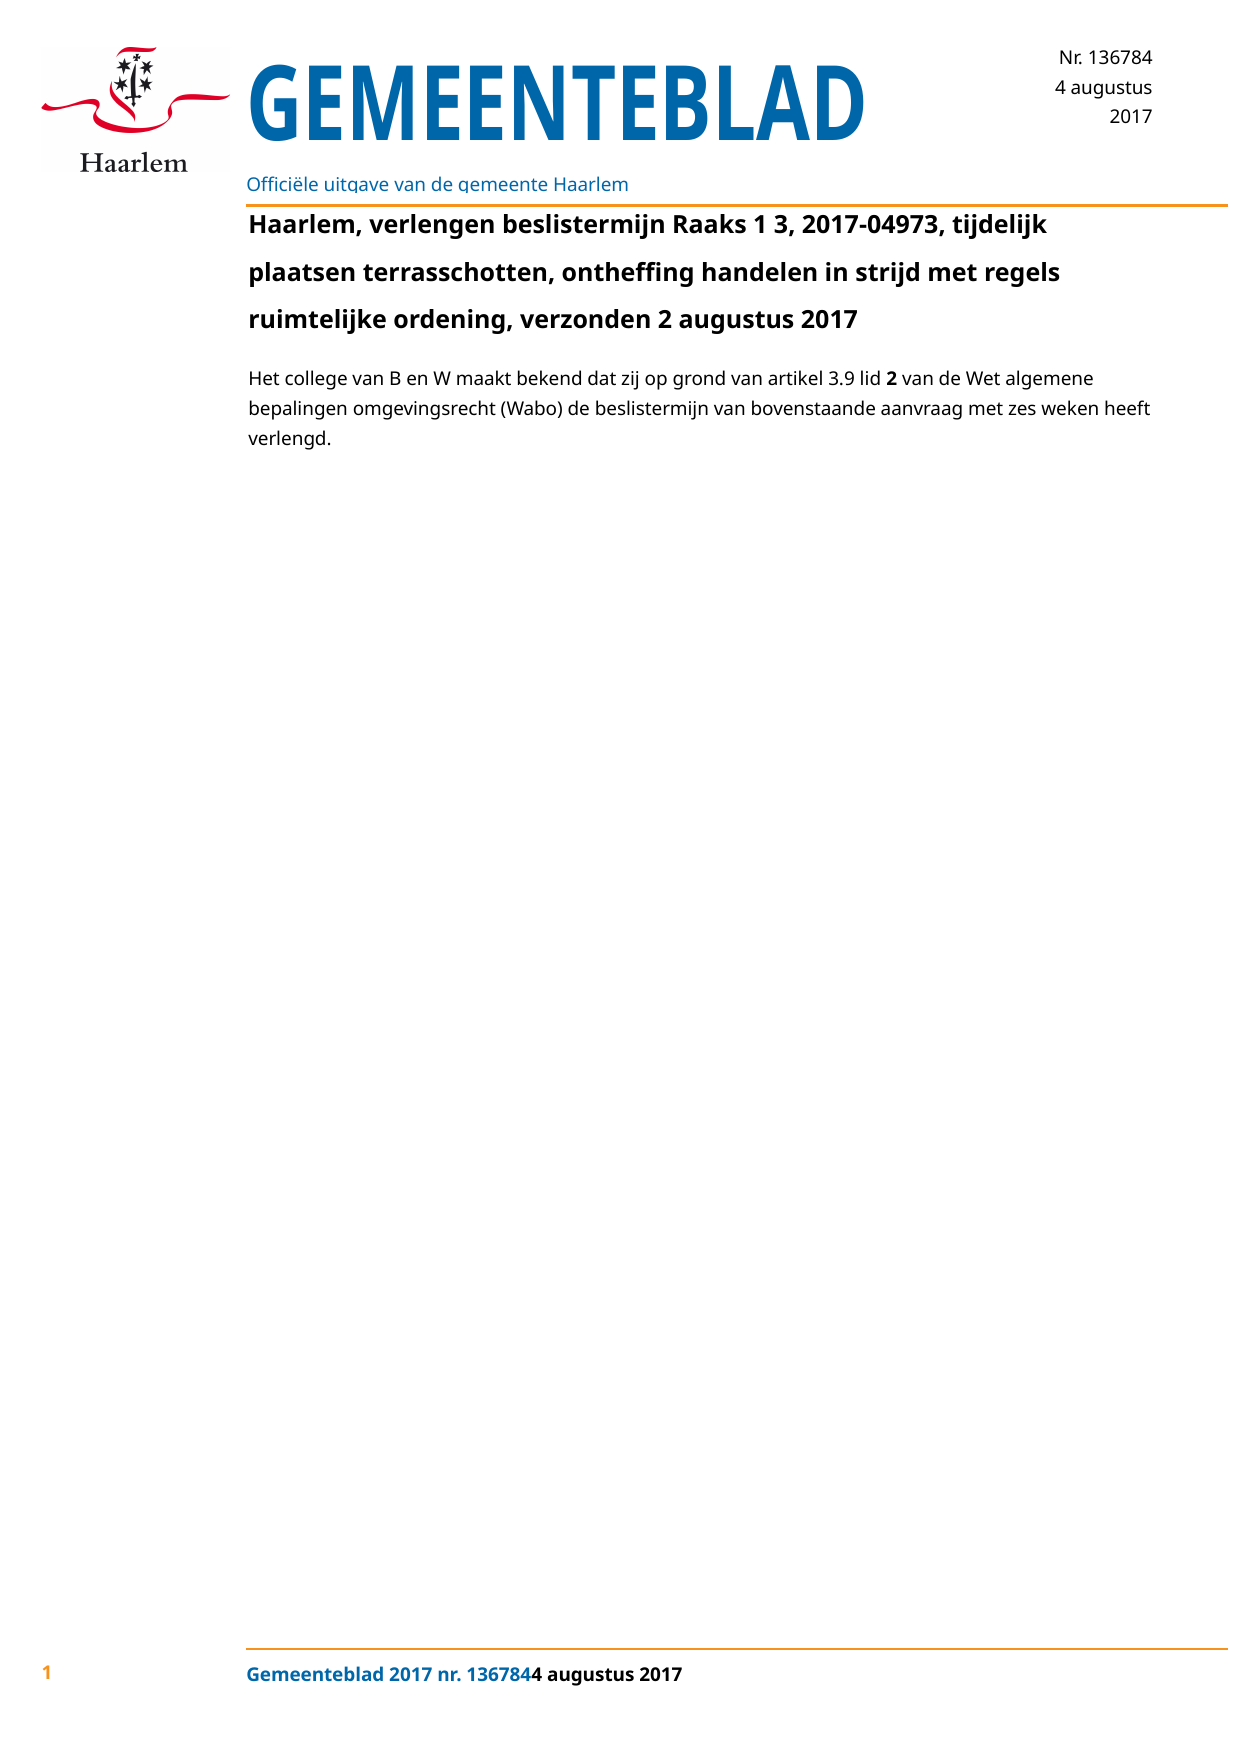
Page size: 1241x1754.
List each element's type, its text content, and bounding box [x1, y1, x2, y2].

text Haarlem, verlengen beslistermijn Raaks 1 3, 2017-04973, tijdelijk plaatsen terrasschotten, ontheffing handelen in strijd met regels ruimtelijke ordening, verzonden 2 augustus 2017 [248, 207, 1152, 336]
text Het college van B en W maakt bekend dat zij op grond van artikel 3.9 lid 2 van de Wet algemene bepalingen omgevingsrecht (Wabo) de beslistermijn van bovenstaande aanvraag met zes weken heeft verlengd. [248, 366, 1152, 450]
picture [41, 47, 231, 172]
